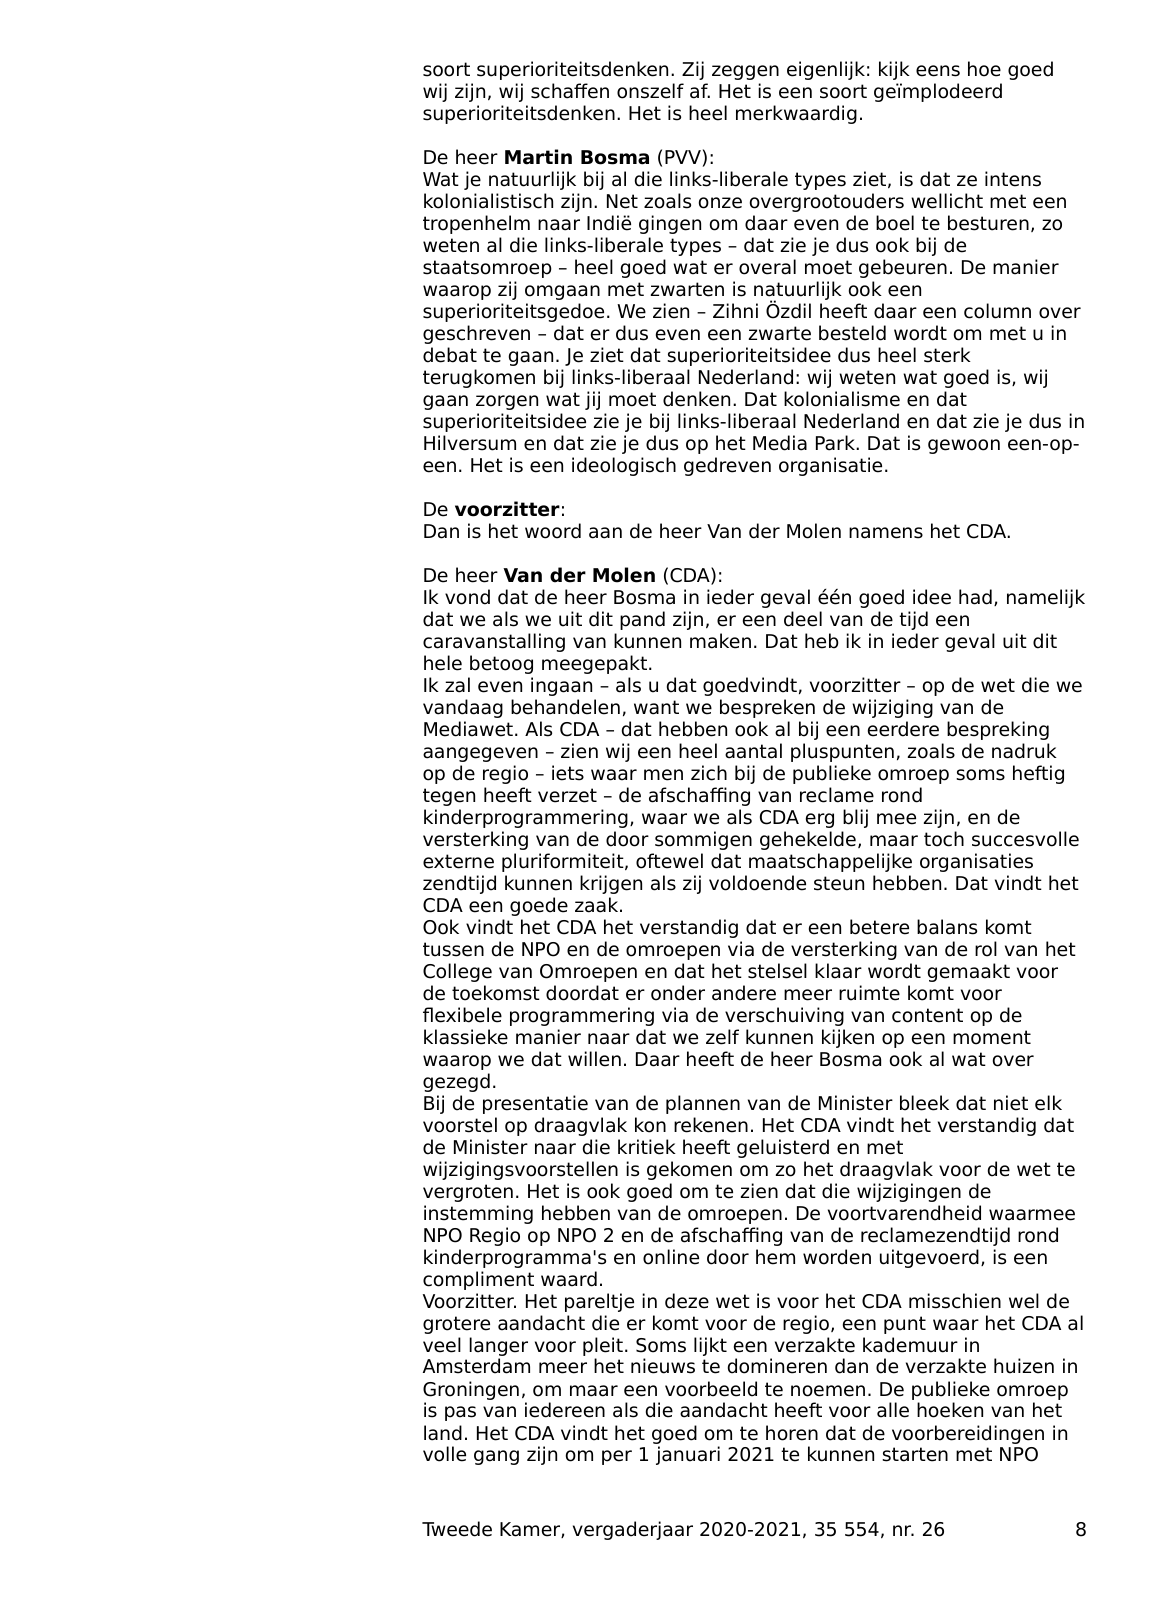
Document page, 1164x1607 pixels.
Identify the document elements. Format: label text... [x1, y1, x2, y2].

text Ik zal even ingaan – als u dat goedvindt, voorzitter – op de wet die we vandaag behandelen, want we bespreken de wijziging van de Mediawet. Als CDA – dat hebben ook al bij een eerdere bespreking aangegeven – zien wij een heel aantal pluspunten, zoals de nadruk op de regio – iets waar men zich bij de publieke omroep soms heftig tegen heeft verzet – de afschaffing van reclame rond kinderprogrammering, waar we als CDA erg blij mee zijn, en de versterking van de door sommigen gehekelde, maar toch succesvolle externe pluriformiteit, oftewel dat maatschappelijke organisaties zendtijd kunnen krijgen als zij voldoende steun hebben. Dat vindt het CDA een goede zaak. [422, 675, 1087, 917]
text Ook vindt het CDA het verstandig dat er een betere balans komt tussen de NPO en de omroepen via de versterking van de rol van het College van Omroepen en dat het stelsel klaar wordt gemaakt voor de toekomst doordat er onder andere meer ruimte komt voor flexibele programmering via de verschuiving van content op de klassieke manier naar dat we zelf kunnen kijken op een moment waarop we dat willen. Daar heeft de heer Bosma ook al wat over gezegd. [422, 917, 1087, 1093]
text Ik vond dat de heer Bosma in ieder geval één goed idee had, namelijk dat we als we uit dit pand zijn, er een deel van de tijd een caravanstalling van kunnen maken. Dat heb ik in ieder geval uit dit hele betoog meegepakt. [422, 587, 1087, 675]
text Dan is het woord aan de heer Van der Molen namens het CDA. [422, 521, 1087, 543]
text De heer Martin Bosma (PVV): [422, 147, 1087, 169]
text Wat je natuurlijk bij al die links-liberale types ziet, is dat ze intens kolonialistisch zijn. Net zoals onze overgrootouders wellicht met een tropenhelm naar Indië gingen om daar even de boel te besturen, zo weten al die links-liberale types – dat zie je dus ook bij de staatsomroep – heel goed wat er overal moet gebeuren. De manier waarop zij omgaan met zwarten is natuurlijk ook een superioriteitsgedoe. We zien – Zihni Özdil heeft daar een column over geschreven – dat er dus even een zwarte besteld wordt om met u in debat te gaan. Je ziet dat superioriteitsidee dus heel sterk terugkomen bij links-liberaal Nederland: wij weten wat goed is, wij gaan zorgen wat jij moet denken. Dat kolonialisme en dat superioriteitsidee zie je bij links-liberaal Nederland en dat zie je dus in Hilversum en dat zie je dus op het Media Park. Dat is gewoon een-op-een. Het is een ideologisch gedreven organisatie. [422, 169, 1087, 477]
text Bij de presentatie van de plannen van de Minister bleek dat niet elk voorstel op draagvlak kon rekenen. Het CDA vindt het verstandig dat de Minister naar die kritiek heeft geluisterd en met wijzigingsvoorstellen is gekomen om zo het draagvlak voor de wet te vergroten. Het is ook goed om te zien dat die wijzigingen de instemming hebben van de omroepen. De voortvarendheid waarmee NPO Regio op NPO 2 en de afschaffing van de reclamezendtijd rond kinderprogramma's en online door hem worden uitgevoerd, is een compliment waard. [422, 1093, 1087, 1291]
text soort superioriteitsdenken. Zij zeggen eigenlijk: kijk eens hoe goed wij zijn, wij schaffen onszelf af. Het is een soort geïmplodeerd superioriteitsdenken. Het is heel merkwaardig. [422, 59, 1087, 125]
text Voorzitter. Het pareltje in deze wet is voor het CDA misschien wel de grotere aandacht die er komt voor de regio, een punt waar het CDA al veel langer voor pleit. Soms lijkt een verzakte kademuur in Amsterdam meer het nieuws te domineren dan de verzakte huizen in Groningen, om maar een voorbeeld te noemen. De publieke omroep is pas van iedereen als die aandacht heeft voor alle hoeken van het land. Het CDA vindt het goed om te horen dat de voorbereidingen in volle gang zijn om per 1 januari 2021 te kunnen starten met NPO [422, 1291, 1087, 1466]
text De heer Van der Molen (CDA): [422, 565, 1087, 587]
text De voorzitter: [422, 499, 1087, 521]
